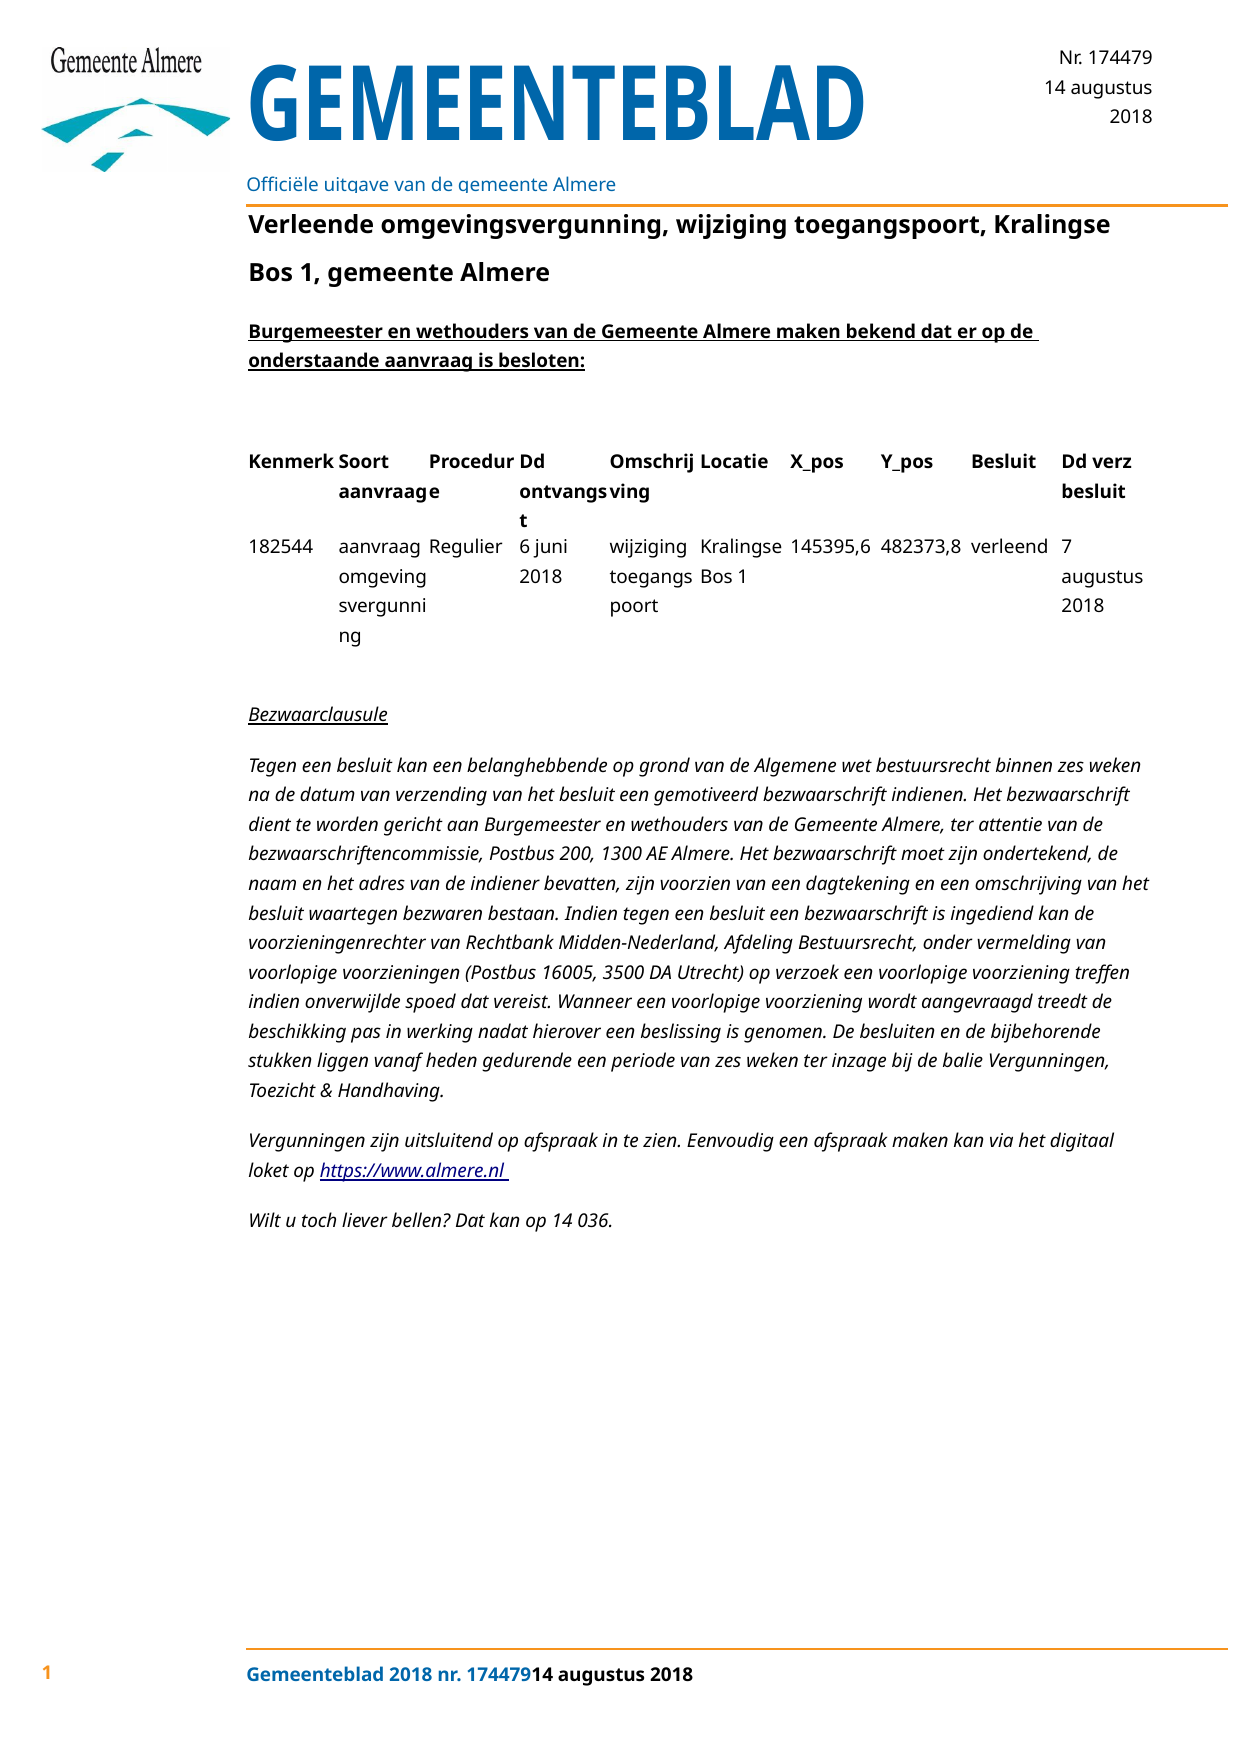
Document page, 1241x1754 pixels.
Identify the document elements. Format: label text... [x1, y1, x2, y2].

table_cell 482373,8 [881, 533, 971, 648]
table_cell 182544 [248, 533, 338, 648]
table_header Omschrijving [609, 449, 700, 533]
text Burgemeester en wethouders van de Gemeente Almere maken bekend dat er op de onderstaande aanvraag is besloten: [248, 318, 1152, 373]
table_header Procedure [429, 449, 519, 533]
table_header Dd verz besluit [1061, 449, 1152, 533]
table_cell wijziging toegangspoort [609, 533, 700, 648]
table_cell Kralingse Bos 1 [700, 533, 790, 648]
table_header Besluit [971, 449, 1061, 533]
table_cell verleend [971, 533, 1061, 648]
table_cell Regulier [429, 533, 519, 648]
table_cell 145395,6 [790, 533, 881, 648]
table_cell aanvraag omgevingsvergunning [338, 533, 429, 648]
text Bezwaarclausule [248, 701, 1152, 727]
table_cell 6 juni 2018 [519, 533, 609, 648]
text Tegen een besluit kan een belanghebbende op grond van de Algemene wet bestuursrecht binnen zes weken na de datum van verzending van het besluit een gemotiveerd bezwaarschrift indienen. Het bezwaarschrift dient te worden gericht aan Burgemeester en wethouders van de Gemeente Almere, ter attentie van de bezwaarschriftencommissie, Postbus 200, 1300 AE Almere. Het bezwaarschrift moet zijn ondertekend, de naam en het adres van de indiener bevatten, zijn voorzien van een dagtekening en een omschrijving van het besluit waartegen bezwaren bestaan. Indien tegen een besluit een bezwaarschrift is ingediend kan de voorzieningenrechter van Rechtbank Midden-Nederland, Afdeling Bestuursrecht, onder vermelding van voorlopige voorzieningen (Postbus 16005, 3500 DA Utrecht) op verzoek een voorlopige voorziening treffen indien onverwijlde spoed dat vereist. Wanneer een voorlopige voorziening wordt aangevraagd treedt de beschikking pas in werking nadat hierover een beslissing is genomen. De besluiten en de bijbehorende stukken liggen vanaf heden gedurende een periode van zes weken ter inzage bij de balie Vergunningen, Toezicht & Handhaving. [248, 752, 1152, 1103]
picture [41, 47, 231, 172]
text Verleende omgevingsvergunning, wijziging toegangspoort, Kralingse Bos 1, gemeente Almere [248, 207, 1152, 288]
table_header X_pos [790, 449, 881, 533]
table_header Locatie [700, 449, 790, 533]
table_header Kenmerk [248, 449, 338, 533]
text Wilt u toch liever bellen? Dat kan op 14 036. [248, 1208, 1152, 1233]
table_cell 7 augustus 2018 [1061, 533, 1152, 648]
table_header Y_pos [881, 449, 971, 533]
table_header Dd ontvangst [519, 449, 609, 533]
text Vergunningen zijn uitsluitend op afspraak in te zien. Eenvoudig een afspraak maken kan via het digitaal loket op https://www.almere.nl [248, 1128, 1152, 1183]
table_header Soort aanvraag [338, 449, 429, 533]
